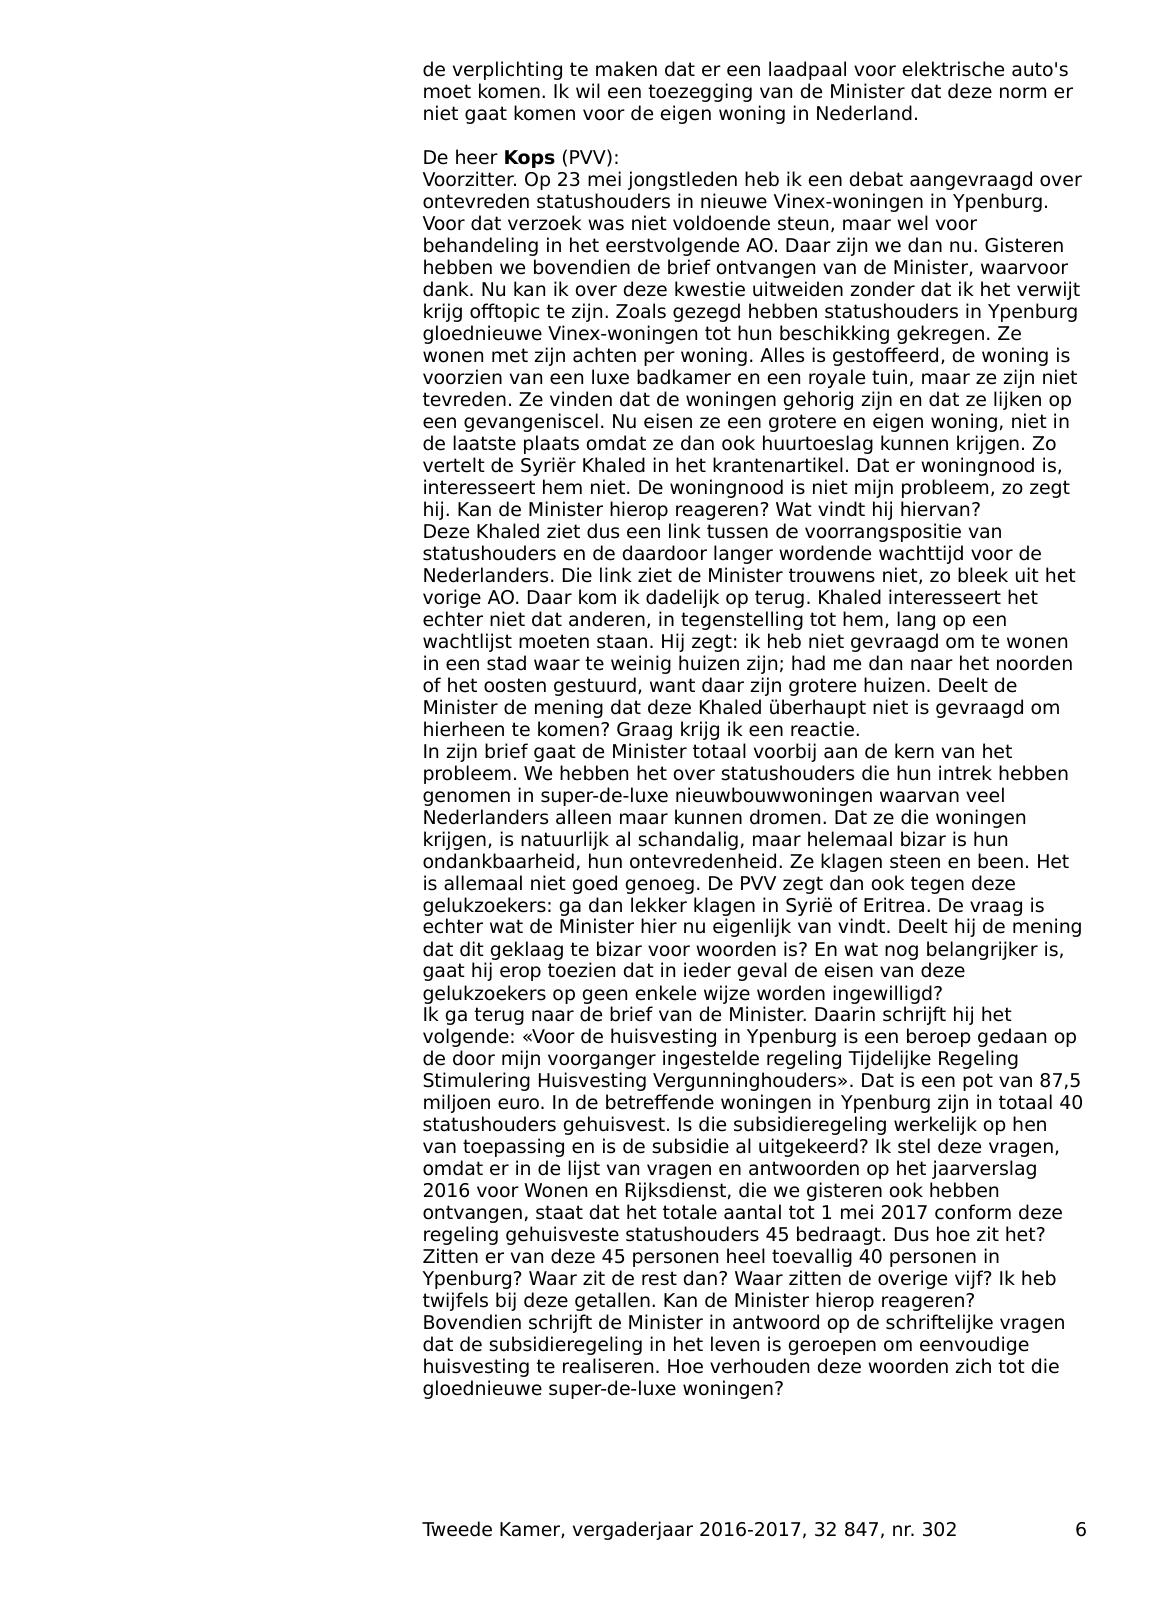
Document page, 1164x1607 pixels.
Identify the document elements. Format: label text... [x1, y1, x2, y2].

text Deze Khaled ziet dus een link tussen de voorrangspositie van statushouders en de daardoor langer wordende wachttijd voor de Nederlanders. Die link ziet de Minister trouwens niet, zo bleek uit het vorige AO. Daar kom ik dadelijk op terug. Khaled interesseert het echter niet dat anderen, in tegenstelling tot hem, lang op een wachtlijst moeten staan. Hij zegt: ik heb niet gevraagd om te wonen in een stad waar te weinig huizen zijn; had me dan naar het noorden of het oosten gestuurd, want daar zijn grotere huizen. Deelt de Minister de mening dat deze Khaled überhaupt niet is gevraagd om hierheen te komen? Graag krijg ik een reactie. [422, 521, 1087, 741]
text In zijn brief gaat de Minister totaal voorbij aan de kern van het probleem. We hebben het over statushouders die hun intrek hebben genomen in super-de-luxe nieuwbouwwoningen waarvan veel Nederlanders alleen maar kunnen dromen. Dat ze die woningen krijgen, is natuurlijk al schandalig, maar helemaal bizar is hun ondankbaarheid, hun ontevredenheid. Ze klagen steen en been. Het is allemaal niet goed genoeg. De PVV zegt dan ook tegen deze gelukzoekers: ga dan lekker klagen in Syrië of Eritrea. De vraag is echter wat de Minister hier nu eigenlijk van vindt. Deelt hij de mening dat dit geklaag te bizar voor woorden is? En wat nog belangrijker is, gaat hij erop toezien dat in ieder geval de eisen van deze gelukzoekers op geen enkele wijze worden ingewilligd? [422, 741, 1087, 1004]
text De heer Kops (PVV): [422, 147, 1087, 169]
text Bovendien schrijft de Minister in antwoord op de schriftelijke vragen dat de subsidieregeling in het leven is geroepen om eenvoudige huisvesting te realiseren. Hoe verhouden deze woorden zich tot die gloednieuwe super-de-luxe woningen? [422, 1312, 1087, 1400]
text de verplichting te maken dat er een laadpaal voor elektrische auto's moet komen. Ik wil een toezegging van de Minister dat deze norm er niet gaat komen voor de eigen woning in Nederland. [422, 59, 1087, 125]
text Voorzitter. Op 23 mei jongstleden heb ik een debat aangevraagd over ontevreden statushouders in nieuwe Vinex-woningen in Ypenburg. Voor dat verzoek was niet voldoende steun, maar wel voor behandeling in het eerstvolgende AO. Daar zijn we dan nu. Gisteren hebben we bovendien de brief ontvangen van de Minister, waarvoor dank. Nu kan ik over deze kwestie uitweiden zonder dat ik het verwijt krijg offtopic te zijn. Zoals gezegd hebben statushouders in Ypenburg gloednieuwe Vinex-woningen tot hun beschikking gekregen. Ze wonen met zijn achten per woning. Alles is gestoffeerd, de woning is voorzien van een luxe badkamer en een royale tuin, maar ze zijn niet tevreden. Ze vinden dat de woningen gehorig zijn en dat ze lijken op een gevangeniscel. Nu eisen ze een grotere en eigen woning, niet in de laatste plaats omdat ze dan ook huurtoeslag kunnen krijgen. Zo vertelt de Syriër Khaled in het krantenartikel. Dat er woningnood is, interesseert hem niet. De woningnood is niet mijn probleem, zo zegt hij. Kan de Minister hierop reageren? Wat vindt hij hiervan? [422, 169, 1087, 521]
text Ik ga terug naar de brief van de Minister. Daarin schrijft hij het volgende: «Voor de huisvesting in Ypenburg is een beroep gedaan op de door mijn voorganger ingestelde regeling Tijdelijke Regeling Stimulering Huisvesting Vergunninghouders». Dat is een pot van 87,5 miljoen euro. In de betreffende woningen in Ypenburg zijn in totaal 40 statushouders gehuisvest. Is die subsidieregeling werkelijk op hen van toepassing en is de subsidie al uitgekeerd? Ik stel deze vragen, omdat er in de lijst van vragen en antwoorden op het jaarverslag 2016 voor Wonen en Rijksdienst, die we gisteren ook hebben ontvangen, staat dat het totale aantal tot 1 mei 2017 conform deze regeling gehuisveste statushouders 45 bedraagt. Dus hoe zit het? Zitten er van deze 45 personen heel toevallig 40 personen in Ypenburg? Waar zit de rest dan? Waar zitten de overige vijf? Ik heb twijfels bij deze getallen. Kan de Minister hierop reageren? [422, 1004, 1087, 1312]
